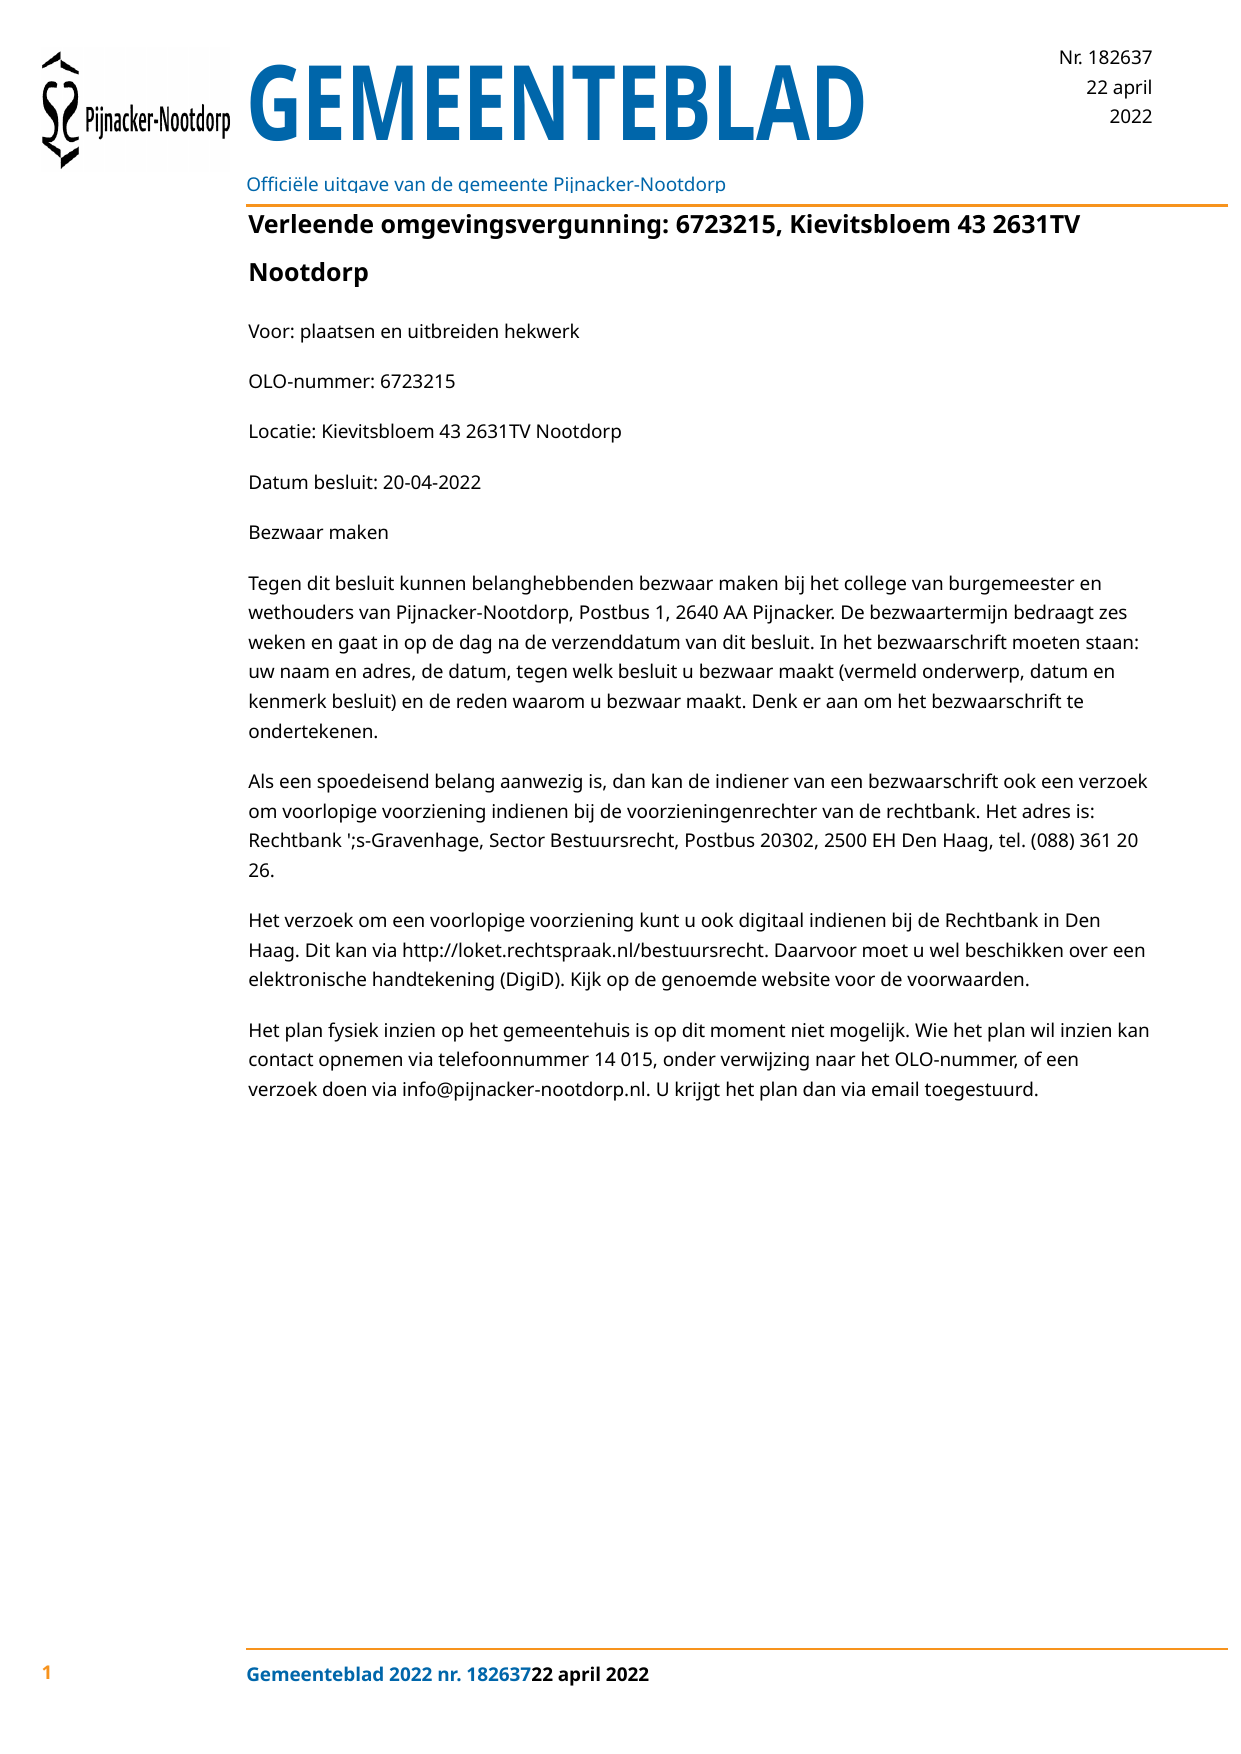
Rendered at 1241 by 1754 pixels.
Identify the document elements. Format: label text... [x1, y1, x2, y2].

text Verleende omgevingsvergunning: 6723215, Kievitsbloem 43 2631TV Nootdorp [248, 207, 1152, 288]
picture [41, 47, 231, 172]
text Het verzoek om een voorlopige voorziening kunt u ook digitaal indienen bij de Rechtbank in Den Haag. Dit kan via http://loket.rechtspraak.nl/bestuursrecht. Daarvoor moet u wel beschikken over een elektronische handtekening (DigiD). Kijk op de genoemde website voor de voorwaarden. [248, 907, 1152, 992]
text Bezwaar maken [248, 519, 1152, 545]
text Datum besluit: 20-04-2022 [248, 469, 1152, 495]
text Als een spoedeisend belang aanwezig is, dan kan de indiener van een bezwaarschrift ook een verzoek om voorlopige voorziening indienen bij de voorzieningenrechter van de rechtbank. Het adres is: Rechtbank ';s-Gravenhage, Sector Bestuursrecht, Postbus 20302, 2500 EH Den Haag, tel. (088) 361 20 26. [248, 768, 1152, 883]
text Locatie: Kievitsbloem 43 2631TV Nootdorp [248, 419, 1152, 444]
text OLO-nummer: 6723215 [248, 368, 1152, 394]
text Het plan fysiek inzien op het gemeentehuis is op dit moment niet mogelijk. Wie het plan wil inzien kan contact opnemen via telefoonnummer 14 015, onder verwijzing naar het OLO-nummer, of een verzoek doen via info@pijnacker-nootdorp.nl. U krijgt het plan dan via email toegestuurd. [248, 1017, 1152, 1102]
text Voor: plaatsen en uitbreiden hekwerk [248, 318, 1152, 344]
text Tegen dit besluit kunnen belanghebbenden bezwaar maken bij het college van burgemeester en wethouders van Pijnacker-Nootdorp, Postbus 1, 2640 AA Pijnacker. De bezwaartermijn bedraagt zes weken en gaat in op de dag na de verzenddatum van dit besluit. In het bezwaarschrift moeten staan: uw naam en adres, de datum, tegen welk besluit u bezwaar maakt (vermeld onderwerp, datum en kenmerk besluit) en de reden waarom u bezwaar maakt. Denk er aan om het bezwaarschrift te ondertekenen. [248, 570, 1152, 744]
